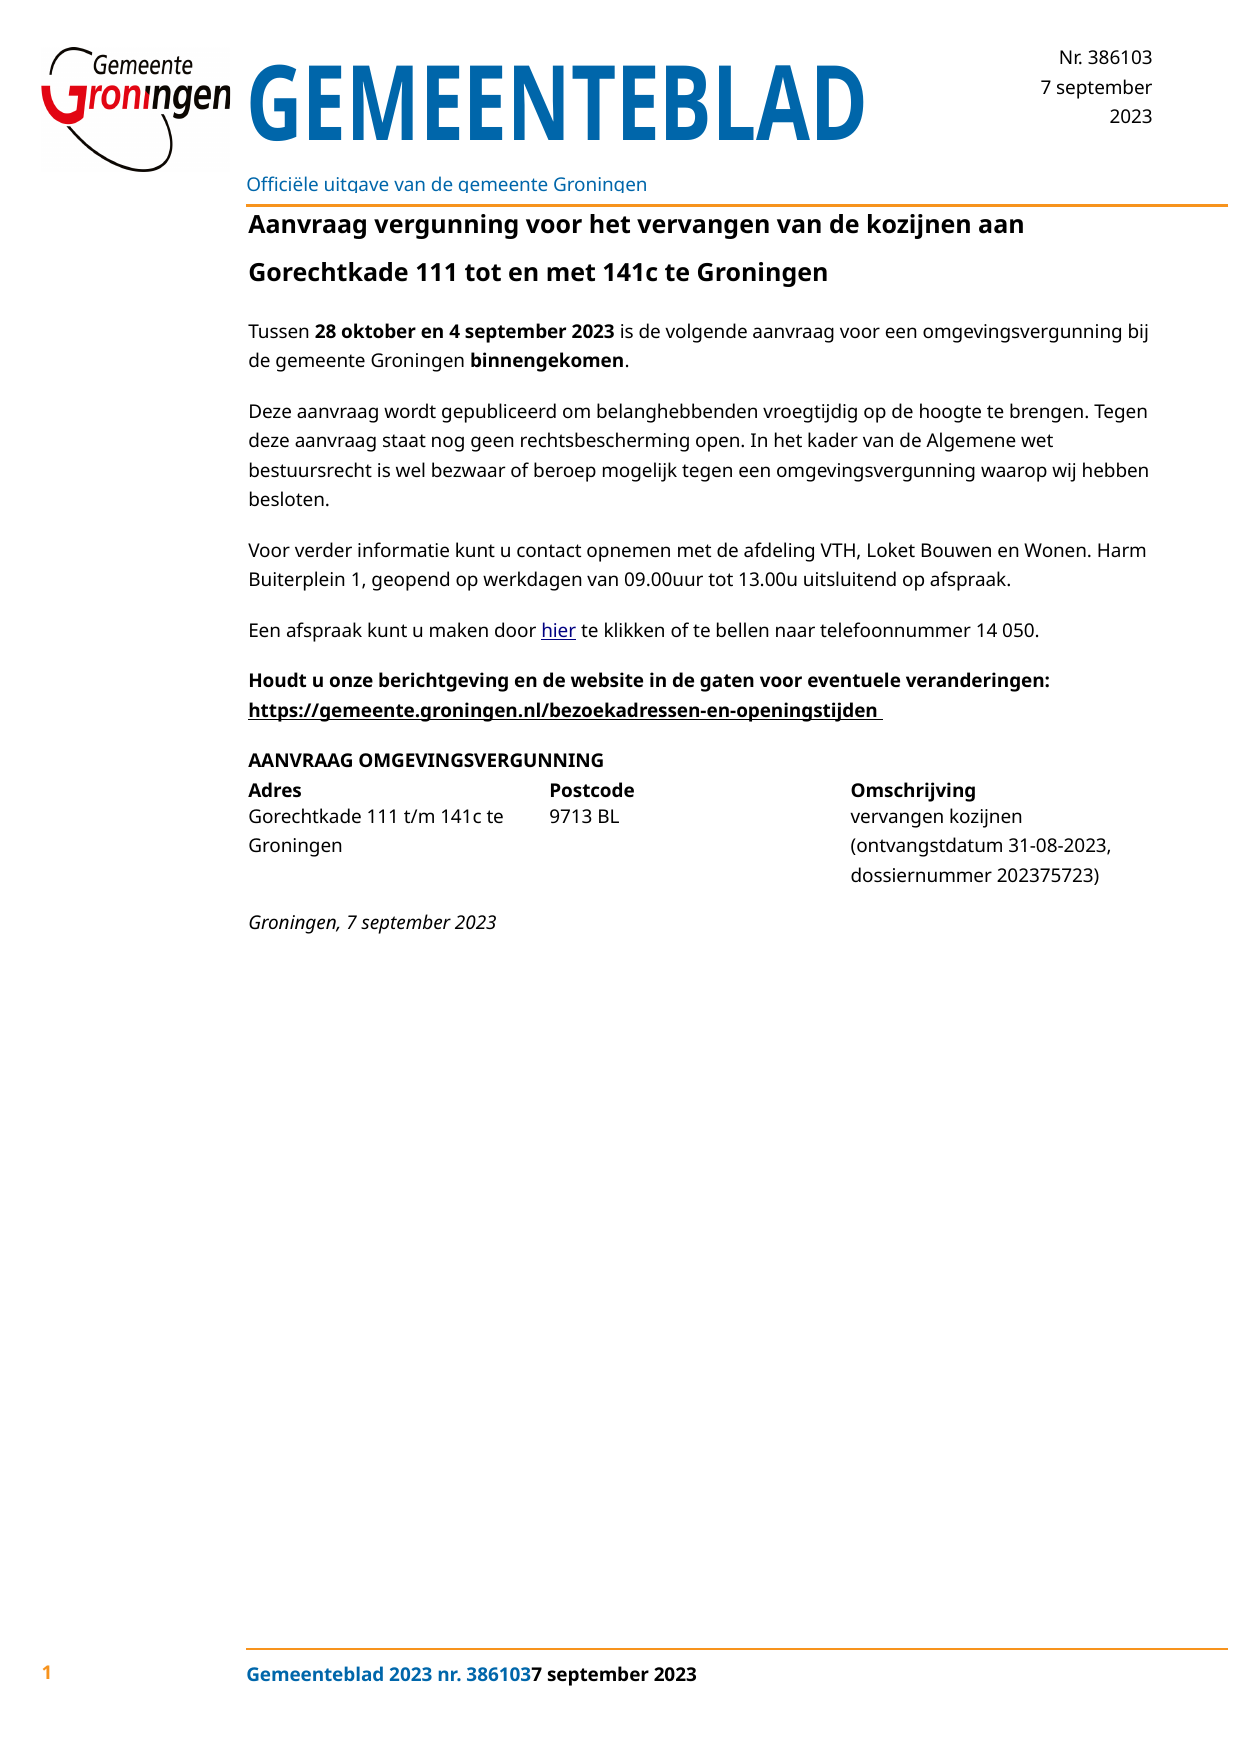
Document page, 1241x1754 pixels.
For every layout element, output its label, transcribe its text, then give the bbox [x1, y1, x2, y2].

picture [41, 47, 231, 172]
table_header Omschrijving [850, 777, 1152, 803]
table_cell vervangen kozijnen (ontvangstdatum 31-08-2023, dossiernummer 202375723) [850, 803, 1152, 888]
table_header Adres [248, 777, 549, 803]
text Houdt u onze berichtgeving en de website in de gaten voor eventuele veranderingen: https://gemeente.groningen.nl/bezoekadressen-en-openingstijden [248, 667, 1152, 723]
text Voor verder informatie kunt u contact opnemen met de afdeling VTH, Loket Bouwen en Wonen. Harm Buiterplein 1, geopend op werkdagen van 09.00uur tot 13.00u uitsluitend op afspraak. [248, 537, 1152, 592]
table_header Postcode [549, 777, 850, 803]
text Een afspraak kunt u maken door hier te klikken of te bellen naar telefoonnummer 14 050. [248, 617, 1152, 643]
table_cell 9713 BL [549, 803, 850, 888]
table_cell Gorechtkade 111 t/m 141c te Groningen [248, 803, 549, 888]
text Deze aanvraag wordt gepubliceerd om belanghebbenden vroegtijdig op de hoogte te brengen. Tegen deze aanvraag staat nog geen rechtsbescherming open. In het kader van de Algemene wet bestuursrecht is wel bezwaar of beroep mogelijk tegen een omgevingsvergunning waarop wij hebben besloten. [248, 398, 1152, 512]
text Tussen 28 oktober en 4 september 2023 is de volgende aanvraag voor een omgevingsvergunning bij de gemeente Groningen binnengekomen. [248, 318, 1152, 373]
text AANVRAAG OMGEVINGSVERGUNNING [248, 747, 1152, 773]
text Aanvraag vergunning voor het vervangen van de kozijnen aan Gorechtkade 111 tot en met 141c te Groningen [248, 207, 1152, 288]
text Groningen, 7 september 2023 [248, 909, 1152, 935]
